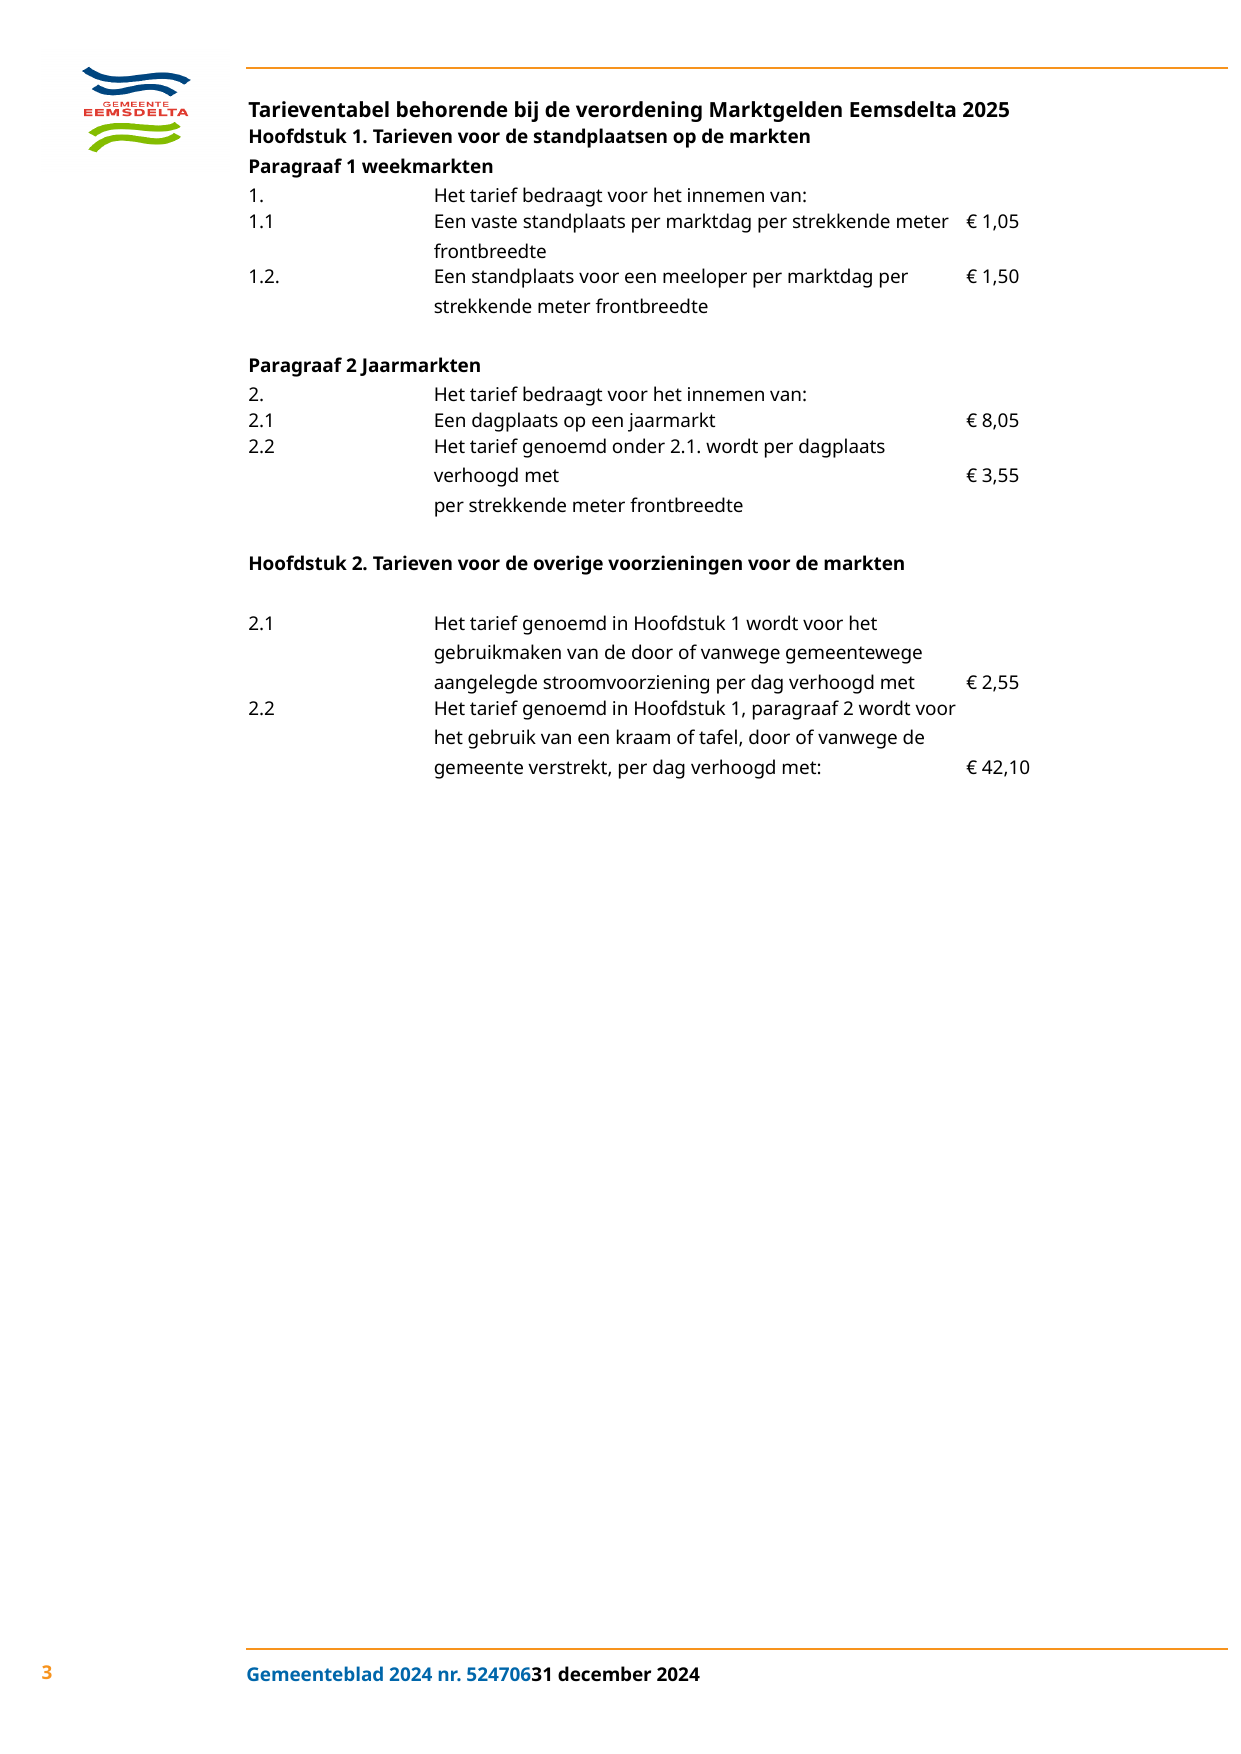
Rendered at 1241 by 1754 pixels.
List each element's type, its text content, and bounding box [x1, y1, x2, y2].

table_header 1. [248, 183, 433, 208]
table_cell 2.2 [248, 695, 433, 780]
picture [41, 47, 231, 172]
table_header € 2,55 [966, 610, 1152, 695]
table_header 2. [248, 381, 433, 407]
table_cell Een dagplaats op een jaarmarkt [434, 407, 966, 433]
table_cell 1.1 [248, 208, 433, 264]
table_cell € 1,05 [966, 208, 1152, 264]
table_cell Het tarief genoemd in Hoofdstuk 1, paragraaf 2 wordt voor het gebruik van een kraam of tafel, door of vanwege de gemeente verstrekt, per dag verhoogd met: [434, 695, 966, 780]
table_cell € 1,50 [966, 264, 1152, 319]
table_cell 2.2 [248, 433, 433, 518]
table_header [966, 183, 1152, 208]
table_cell 2.1 [248, 407, 433, 433]
table_cell € 3,55 [966, 433, 1152, 518]
text Paragraaf 1 weekmarkten [248, 153, 1152, 179]
text Hoofdstuk 2. Tarieven voor de overige voorzieningen voor de markten [248, 551, 1152, 576]
table_header Het tarief bedraagt voor het innemen van: [434, 381, 966, 407]
table_cell € 8,05 [966, 407, 1152, 433]
table_header [966, 381, 1152, 407]
table_header 2.1 [248, 610, 433, 695]
text Tarieventabel behorende bij de verordening Marktgelden Eemsdelta 2025 [248, 95, 1152, 123]
table_header Het tarief bedraagt voor het innemen van: [434, 183, 966, 208]
table_cell € 42,10 [966, 695, 1152, 780]
table_header Het tarief genoemd in Hoofdstuk 1 wordt voor het gebruikmaken van de door of vanwege gemeentewege aangelegde stroomvoorziening per dag verhoogd met [434, 610, 966, 695]
table_cell 1.2. [248, 264, 433, 319]
table_cell Een standplaats voor een meeloper per marktdag per strekkende meter frontbreedte [434, 264, 966, 319]
table_cell Een vaste standplaats per marktdag per strekkende meter frontbreedte [434, 208, 966, 264]
text Paragraaf 2 Jaarmarkten [248, 352, 1152, 377]
table_cell Het tarief genoemd onder 2.1. wordt per dagplaats verhoogd met per strekkende meter frontbreedte [434, 433, 966, 518]
text Hoofdstuk 1. Tarieven voor de standplaatsen op de markten [248, 123, 1152, 149]
